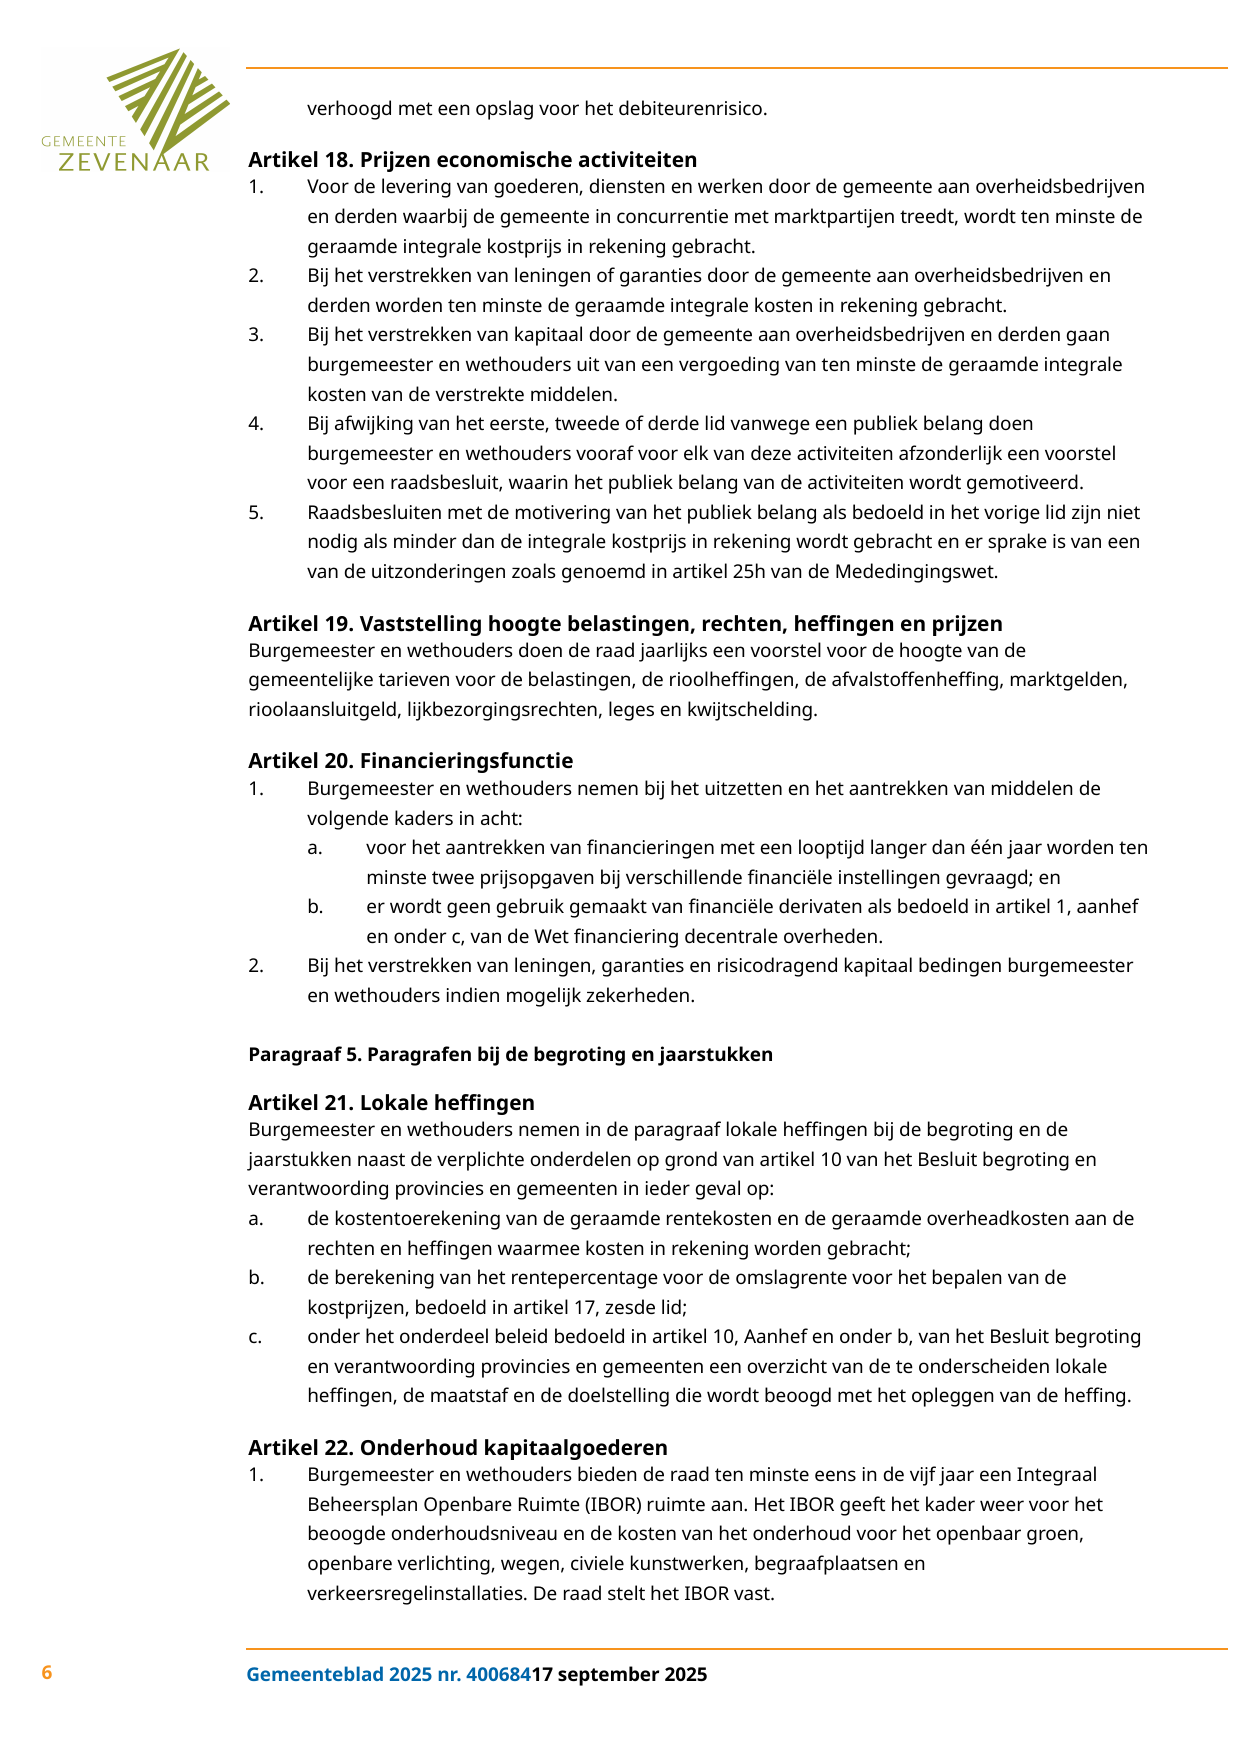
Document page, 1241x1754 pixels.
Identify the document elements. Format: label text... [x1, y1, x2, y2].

list Bij het verstrekken van kapitaal door de gemeente aan overheidsbedrijven en derden gaan burgemeester en wethouders uit van een vergoeding van ten minste de geraamde integrale kosten van de verstrekte middelen. [248, 322, 1152, 406]
list de kostentoerekening van de geraamde rentekosten en de geraamde overheadkosten aan de rechten en heffingen waarmee kosten in rekening worden gebracht; [248, 1205, 1152, 1260]
text Burgemeester en wethouders nemen in de paragraaf lokale heffingen bij de begroting en de jaarstukken naast de verplichte onderdelen op grond van artikel 10 van het Besluit begroting en verantwoording provincies en gemeenten in ieder geval op: [248, 1116, 1152, 1201]
list onder het onderdeel beleid bedoeld in artikel 10, Aanhef en onder b, van het Besluit begroting en verantwoording provincies en gemeenten een overzicht van de te onderscheiden lokale heffingen, de maatstaf en de doelstelling die wordt beoogd met het opleggen van de heffing. [248, 1323, 1152, 1408]
list Burgemeester en wethouders nemen bij het uitzetten en het aantrekken van middelen de volgende kaders in acht: [248, 775, 1152, 830]
text Artikel 20. Financieringsfunctie [248, 747, 1152, 775]
text Artikel 19. Vaststelling hoogte belastingen, rechten, heffingen en prijzen [248, 609, 1152, 637]
list Raadsbesluiten met de motivering van het publiek belang als bedoeld in het vorige lid zijn niet nodig als minder dan de integrale kostprijs in rekening wordt gebracht en er sprake is van een van de uitzonderingen zoals genoemd in artikel 25h van de Mededingingswet. [248, 499, 1152, 584]
list Bij het verstrekken van leningen of garanties door de gemeente aan overheidsbedrijven en derden worden ten minste de geraamde integrale kosten in rekening gebracht. [248, 262, 1152, 318]
picture [41, 47, 231, 172]
list voor het aantrekken van financieringen met een looptijd langer dan één jaar worden ten minste twee prijsopgaven bij verschillende financiële instellingen gevraagd; en [307, 834, 1152, 889]
text Artikel 21. Lokale heffingen [248, 1088, 1152, 1116]
text Artikel 18. Prijzen economische activiteiten [248, 145, 1152, 174]
text Artikel 22. Onderhoud kapitaalgoederen [248, 1433, 1152, 1461]
list Voor de levering van goederen, diensten en werken door de gemeente aan overheidsbedrijven en derden waarbij de gemeente in concurrentie met marktpartijen treedt, wordt ten minste de geraamde integrale kostprijs in rekening gebracht. [248, 174, 1152, 258]
list verhoogd met een opslag voor het debiteurenrisico. [248, 95, 1152, 121]
list er wordt geen gebruik gemaakt van financiële derivaten als bedoeld in artikel 1, aanhef en onder c, van de Wet financiering decentrale overheden. [307, 893, 1152, 949]
list Bij het verstrekken van leningen, garanties en risicodragend kapitaal bedingen burgemeester en wethouders indien mogelijk zekerheden. [248, 953, 1152, 1008]
list de berekening van het rentepercentage voor de omslagrente voor het bepalen van de kostprijzen, bedoeld in artikel 17, zesde lid; [248, 1264, 1152, 1319]
list Burgemeester en wethouders bieden de raad ten minste eens in de vijf jaar een Integraal Beheersplan Openbare Ruimte (IBOR) ruimte aan. Het IBOR geeft het kader weer voor het beoogde onderhoudsniveau en de kosten van het onderhoud voor het openbaar groen, openbare verlichting, wegen, civiele kunstwerken, begraafplaatsen en verkeersregelinstallaties. De raad stelt het IBOR vast. [248, 1461, 1152, 1606]
list Bij afwijking van het eerste, tweede of derde lid vanwege een publiek belang doen burgemeester en wethouders vooraf voor elk van deze activiteiten afzonderlijk een voorstel voor een raadsbesluit, waarin het publiek belang van de activiteiten wordt gemotiveerd. [248, 410, 1152, 495]
text Paragraaf 5. Paragrafen bij de begroting en jaarstukken [248, 1041, 1152, 1067]
text Burgemeester en wethouders doen de raad jaarlijks een voorstel voor de hoogte van de gemeentelijke tarieven voor de belastingen, de rioolheffingen, de afvalstoffenheffing, marktgelden, rioolaansluitgeld, lijkbezorgingsrechten, leges en kwijtschelding. [248, 637, 1152, 722]
